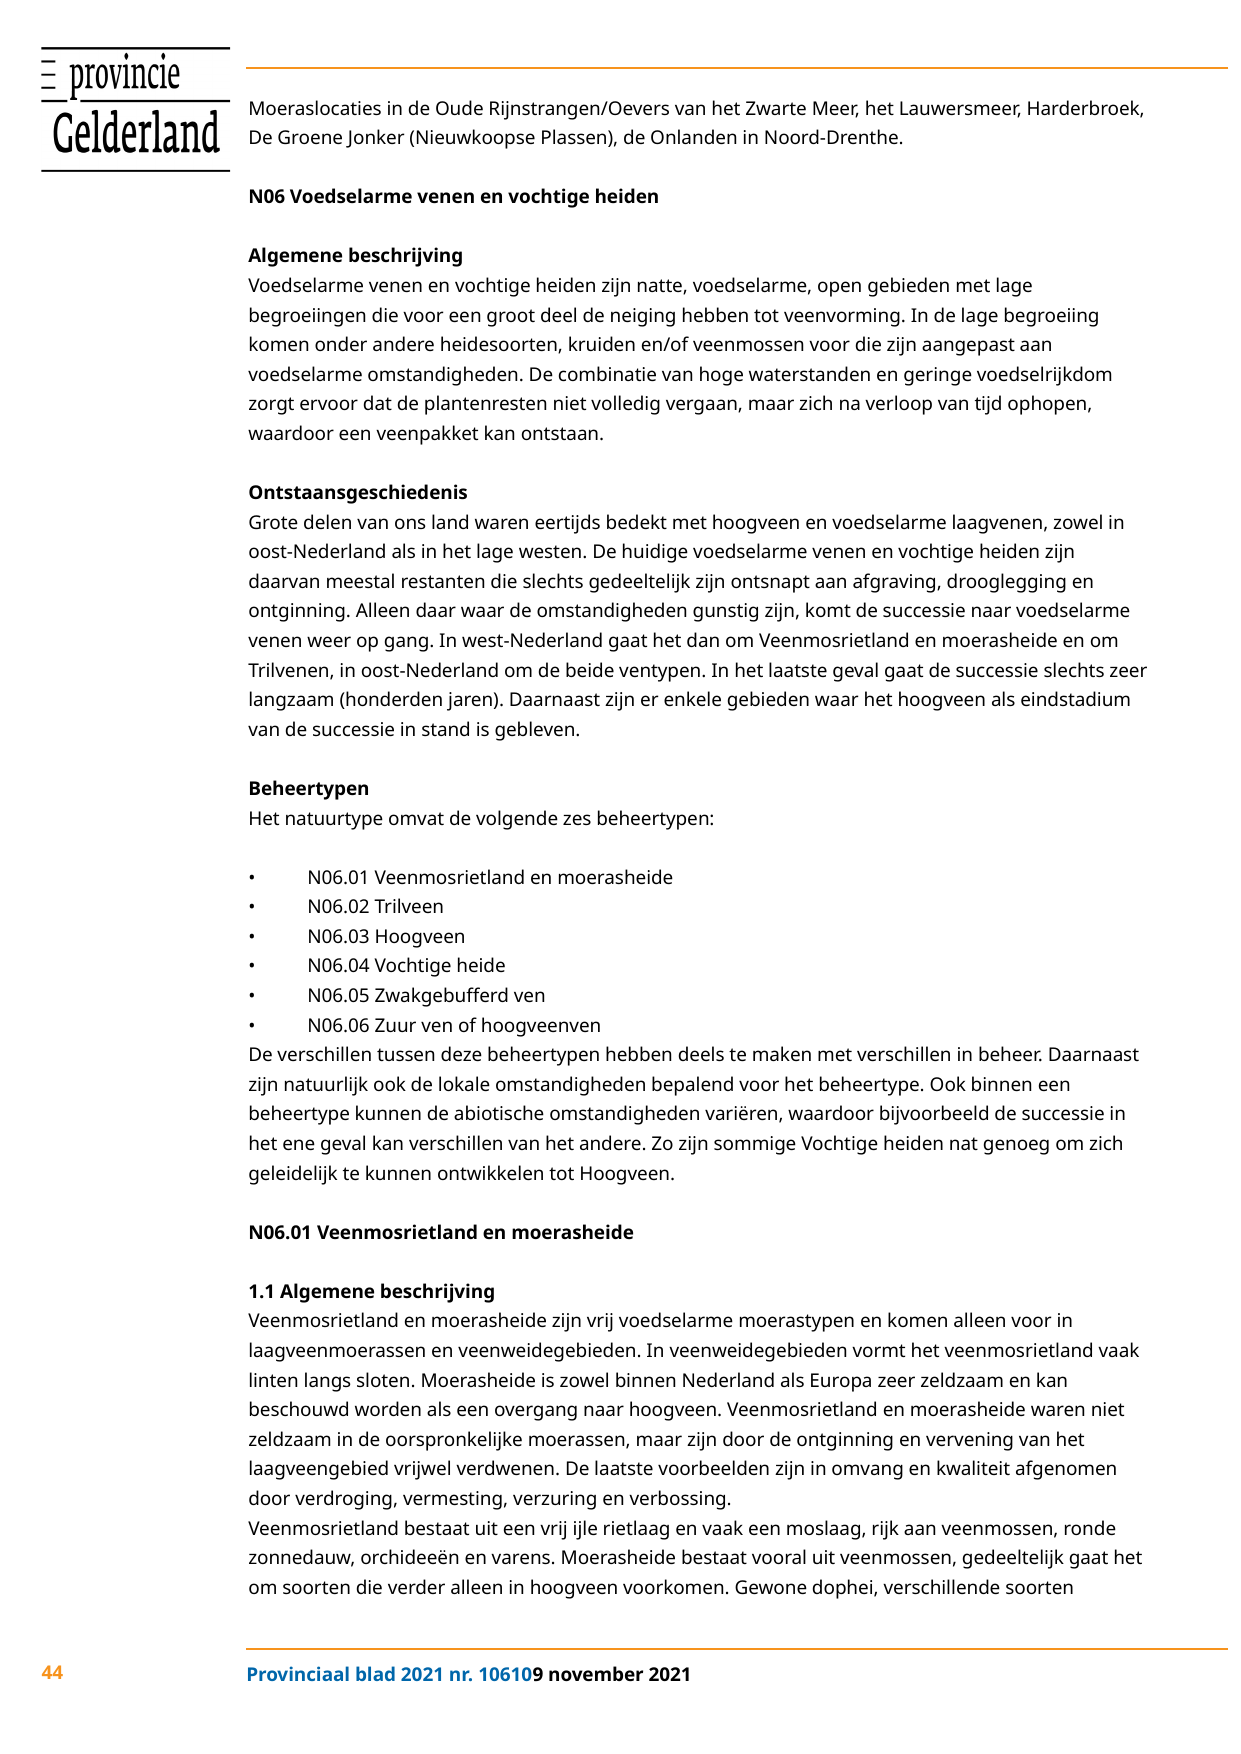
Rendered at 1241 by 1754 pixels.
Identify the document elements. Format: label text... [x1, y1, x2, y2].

list N06.02 Trilveen [248, 893, 1152, 919]
text De verschillen tussen deze beheertypen hebben deels te maken met verschillen in beheer. Daarnaast zijn natuurlijk ook de lokale omstandigheden bepalend voor het beheertype. Ook binnen een beheertype kunnen de abiotische omstandigheden variëren, waardoor bijvoorbeeld de successie in het ene geval kan verschillen van het andere. Zo zijn sommige Vochtige heiden nat genoeg om zich geleidelijk te kunnen ontwikkelen tot Hoogveen. [248, 1041, 1152, 1186]
text Moeraslocaties in de Oude Rijnstrangen/Oevers van het Zwarte Meer, het Lauwersmeer, Harderbroek, De Groene Jonker (Nieuwkoopse Plassen), de Onlanden in Noord-Drenthe. [248, 95, 1152, 150]
text Ontstaansgeschiedenis [248, 479, 1152, 505]
text N06.01 Veenmosrietland en moerasheide [248, 1219, 1152, 1245]
text 1.1 Algemene beschrijving [248, 1278, 1152, 1304]
text Het natuurtype omvat de volgende zes beheertypen: [248, 805, 1152, 831]
list N06.06 Zuur ven of hoogveenven [248, 1012, 1152, 1038]
text Beheertypen [248, 775, 1152, 801]
text N06 Voedselarme venen en vochtige heiden [248, 183, 1152, 209]
picture [41, 47, 231, 172]
text Grote delen van ons land waren eertijds bedekt met hoogveen en voedselarme laagvenen, zowel in oost-Nederland als in het lage westen. De huidige voedselarme venen en vochtige heiden zijn daarvan meestal restanten die slechts gedeeltelijk zijn ontsnapt aan afgraving, drooglegging en ontginning. Alleen daar waar de omstandigheden gunstig zijn, komt de successie naar voedselarme venen weer op gang. In west-Nederland gaat het dan om Veenmosrietland en moerasheide en om Trilvenen, in oost-Nederland om de beide ventypen. In het laatste geval gaat de successie slechts zeer langzaam (honderden jaren). Daarnaast zijn er enkele gebieden waar het hoogveen als eindstadium van de successie in stand is gebleven. [248, 509, 1152, 742]
list N06.01 Veenmosrietland en moerasheide [248, 864, 1152, 890]
list N06.04 Vochtige heide [248, 953, 1152, 978]
text Algemene beschrijving [248, 243, 1152, 268]
list N06.05 Zwakgebufferd ven [248, 982, 1152, 1008]
text Veenmosrietland bestaat uit een vrij ijle rietlaag en vaak een moslaag, rijk aan veenmossen, ronde zonnedauw, orchideeën en varens. Moerasheide bestaat vooral uit veenmossen, gedeeltelijk gaat het om soorten die verder alleen in hoogveen voorkomen. Gewone dophei, verschillende soorten [248, 1515, 1152, 1600]
list N06.03 Hoogveen [248, 923, 1152, 949]
text Veenmosrietland en moerasheide zijn vrij voedselarme moerastypen en komen alleen voor in laagveenmoerassen en veenweidegebieden. In veenweidegebieden vormt het veenmosrietland vaak linten langs sloten. Moerasheide is zowel binnen Nederland als Europa zeer zeldzaam en kan beschouwd worden als een overgang naar hoogveen. Veenmosrietland en moerasheide waren niet zeldzaam in de oorspronkelijke moerassen, maar zijn door de ontginning en vervening van het laagveengebied vrijwel verdwenen. De laatste voorbeelden zijn in omvang en kwaliteit afgenomen door verdroging, vermesting, verzuring en verbossing. [248, 1308, 1152, 1511]
text Voedselarme venen en vochtige heiden zijn natte, voedselarme, open gebieden met lage begroeiingen die voor een groot deel de neiging hebben tot veenvorming. In de lage begroeiing komen onder andere heidesoorten, kruiden en/of veenmossen voor die zijn aangepast aan voedselarme omstandigheden. De combinatie van hoge waterstanden en geringe voedselrijkdom zorgt ervoor dat de plantenresten niet volledig vergaan, maar zich na verloop van tijd ophopen, waardoor een veenpakket kan ontstaan. [248, 272, 1152, 446]
